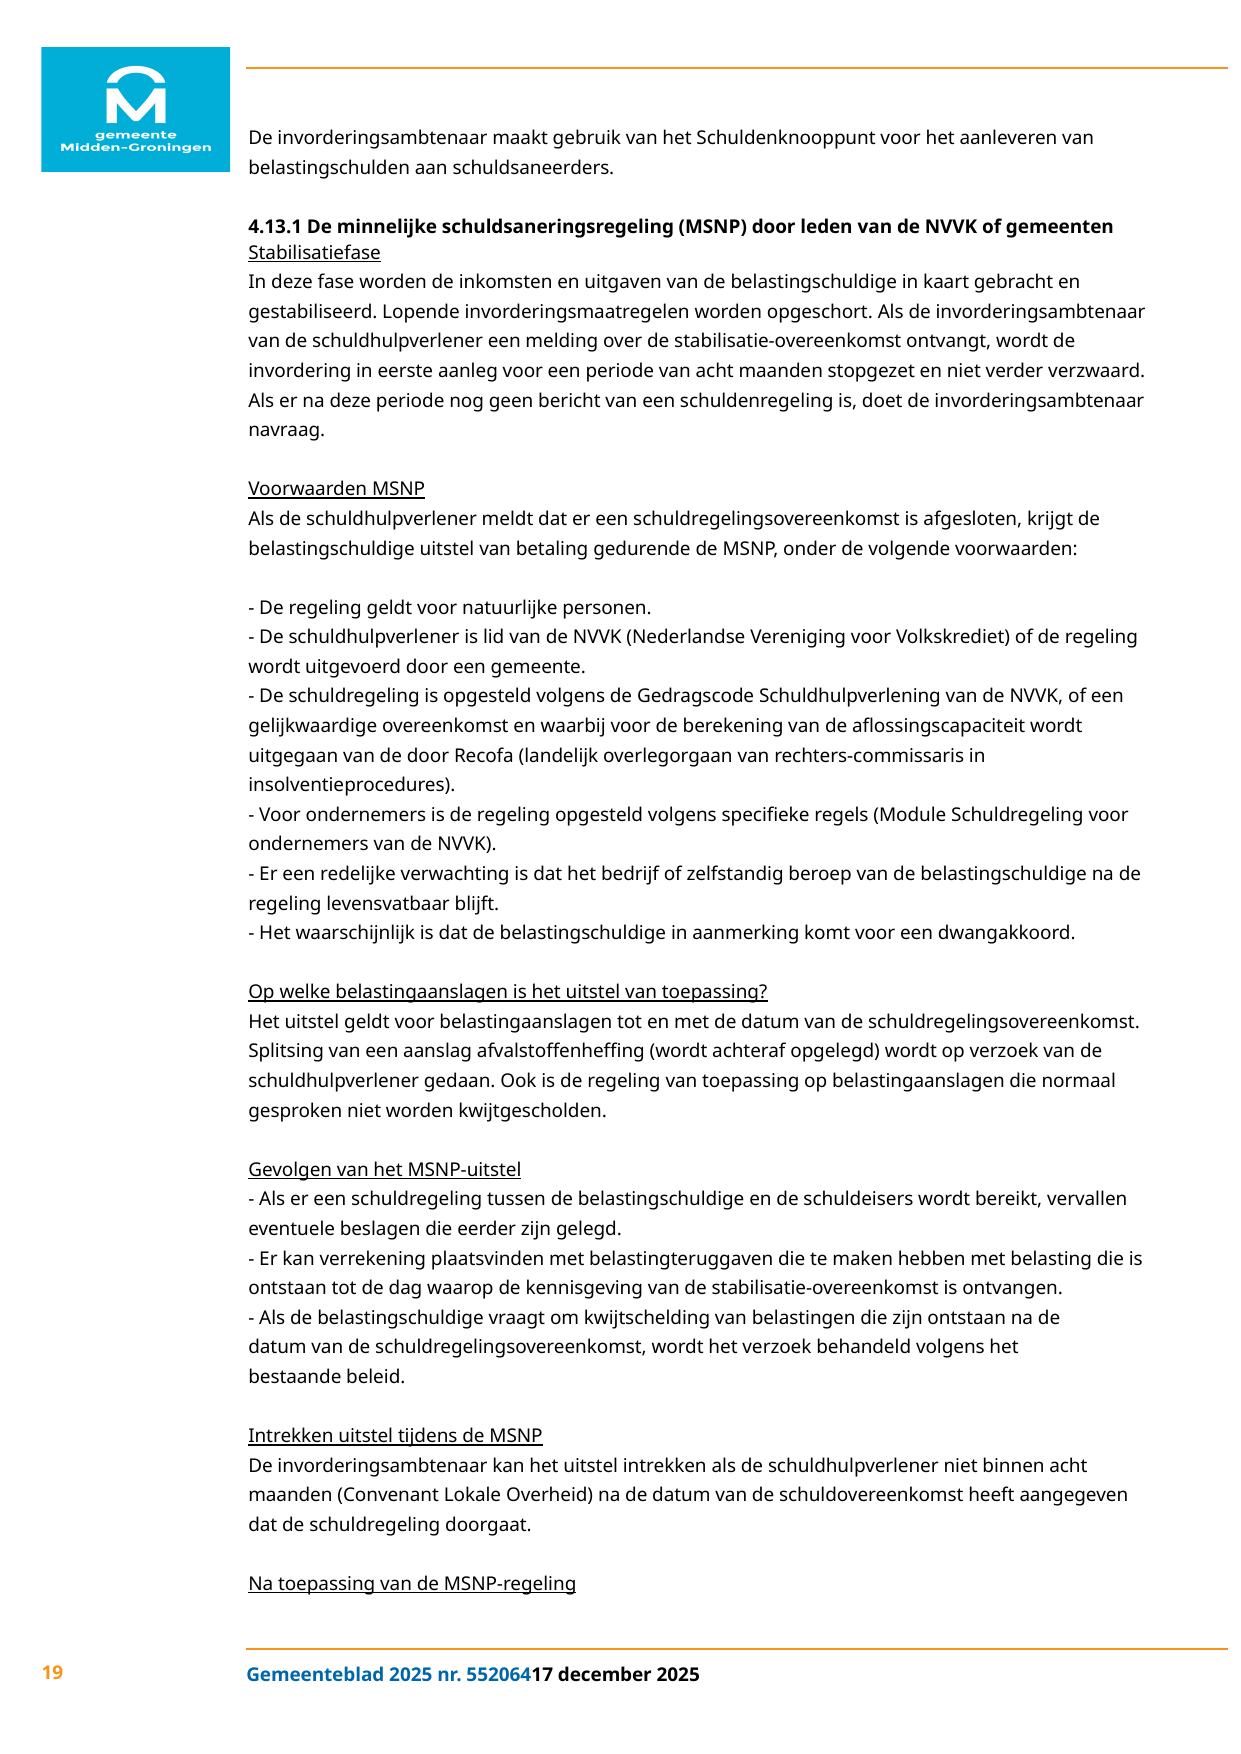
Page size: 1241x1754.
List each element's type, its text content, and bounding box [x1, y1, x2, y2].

picture [108, 66, 164, 82]
text - De schuldhulpverlener is lid van de NVVK (Nederlandse Vereniging voor Volkskrediet) of de regeling wordt uitgevoerd door een gemeente. [248, 623, 1152, 679]
text De invorderingsambtenaar maakt gebruik van het Schuldenknooppunt voor het aanleveren van belastingschulden aan schuldsaneerders. [248, 124, 1152, 180]
text - Het waarschijnlijk is dat de belastingschuldige in aanmerking komt voor een dwangakkoord. [248, 919, 1152, 945]
text - Als de belastingschuldige vraagt om kwijtschelding van belastingen die zijn ontstaan na de [248, 1304, 1152, 1329]
text Intrekken uitstel tijdens de MSNP [248, 1422, 1152, 1448]
text Het uitstel geldt voor belastingaanslagen tot en met de datum van de schuldregelingsovereenkomst. Splitsing van een aanslag afvalstoffenheffing (wordt achteraf opgelegd) wordt op verzoek van de schuldhulpverlener gedaan. Ook is de regeling van toepassing op belastingaanslagen die normaal gesproken niet worden kwijtgescholden. [248, 1008, 1152, 1122]
text bestaande beleid. [248, 1363, 1152, 1389]
text De invorderingsambtenaar kan het uitstel intrekken als de schuldhulpverlener niet binnen acht maanden (Convenant Lokale Overheid) na de datum van de schuldovereenkomst heeft aangegeven dat de schuldregeling doorgaat. [248, 1452, 1152, 1537]
text - Er een redelijke verwachting is dat het bedrijf of zelfstandig beroep van de belastingschuldige na de regeling levensvatbaar blijft. [248, 860, 1152, 915]
text - Als er een schuldregeling tussen de belastingschuldige en de schuldeisers wordt bereikt, vervallen [248, 1186, 1152, 1211]
text Op welke belastingaanslagen is het uitstel van toepassing? [248, 978, 1152, 1004]
text Voorwaarden MSNP [248, 476, 1152, 501]
picture [107, 89, 165, 122]
picture [184, 146, 190, 153]
text Gevolgen van het MSNP-uitstel [248, 1156, 1152, 1182]
text 4.13.1 De minnelijke schuldsaneringsregeling (MSNP) door leden van de NVVK of gemeenten [248, 213, 1152, 239]
text - Er kan verrekening plaatsvinden met belastingteruggaven die te maken hebben met belasting die is ontstaan tot de dag waarop de kennisgeving van de stabilisatie-overeenkomst is ontvangen. [248, 1245, 1152, 1300]
text In deze fase worden de inkomsten en uitgaven van de belastingschuldige in kaart gebracht en gestabiliseerd. Lopende invorderingsmaatregelen worden opgeschort. Als de invorderingsambtenaar van de schuldhulpverlener een melding over de stabilisatie-overeenkomst ontvangt, wordt de invordering in eerste aanleg voor een periode van acht maanden stopgezet en niet verder verzwaard. Als er na deze periode nog geen bericht van een schuldenregeling is, doet de invorderingsambtenaar navraag. [248, 268, 1152, 442]
text - Voor ondernemers is de regeling opgesteld volgens specifieke regels (Module Schuldregeling voor ondernemers van de NVVK). [248, 801, 1152, 856]
text Na toepassing van de MSNP-regeling [248, 1570, 1152, 1596]
text - De regeling geldt voor natuurlijke personen. [248, 594, 1152, 619]
text Als de schuldhulpverlener meldt dat er een schuldregelingsovereenkomst is afgesloten, krijgt de belastingschuldige uitstel van betaling gedurende de MSNP, onder de volgende voorwaarden: [248, 505, 1152, 560]
text eventuele beslagen die eerder zijn gelegd. [248, 1215, 1152, 1241]
text datum van de schuldregelingsovereenkomst, wordt het verzoek behandeld volgens het [248, 1333, 1152, 1359]
text - De schuldregeling is opgesteld volgens de Gedragscode Schuldhulpverlening van de NVVK, of een gelijkwaardige overeenkomst en waarbij voor de berekening van de aflossingscapaciteit wordt uitgegaan van de door Recofa (landelijk overlegorgaan van rechters-commissaris in insolventieprocedures). [248, 683, 1152, 797]
text Stabilisatiefase [248, 239, 1152, 264]
